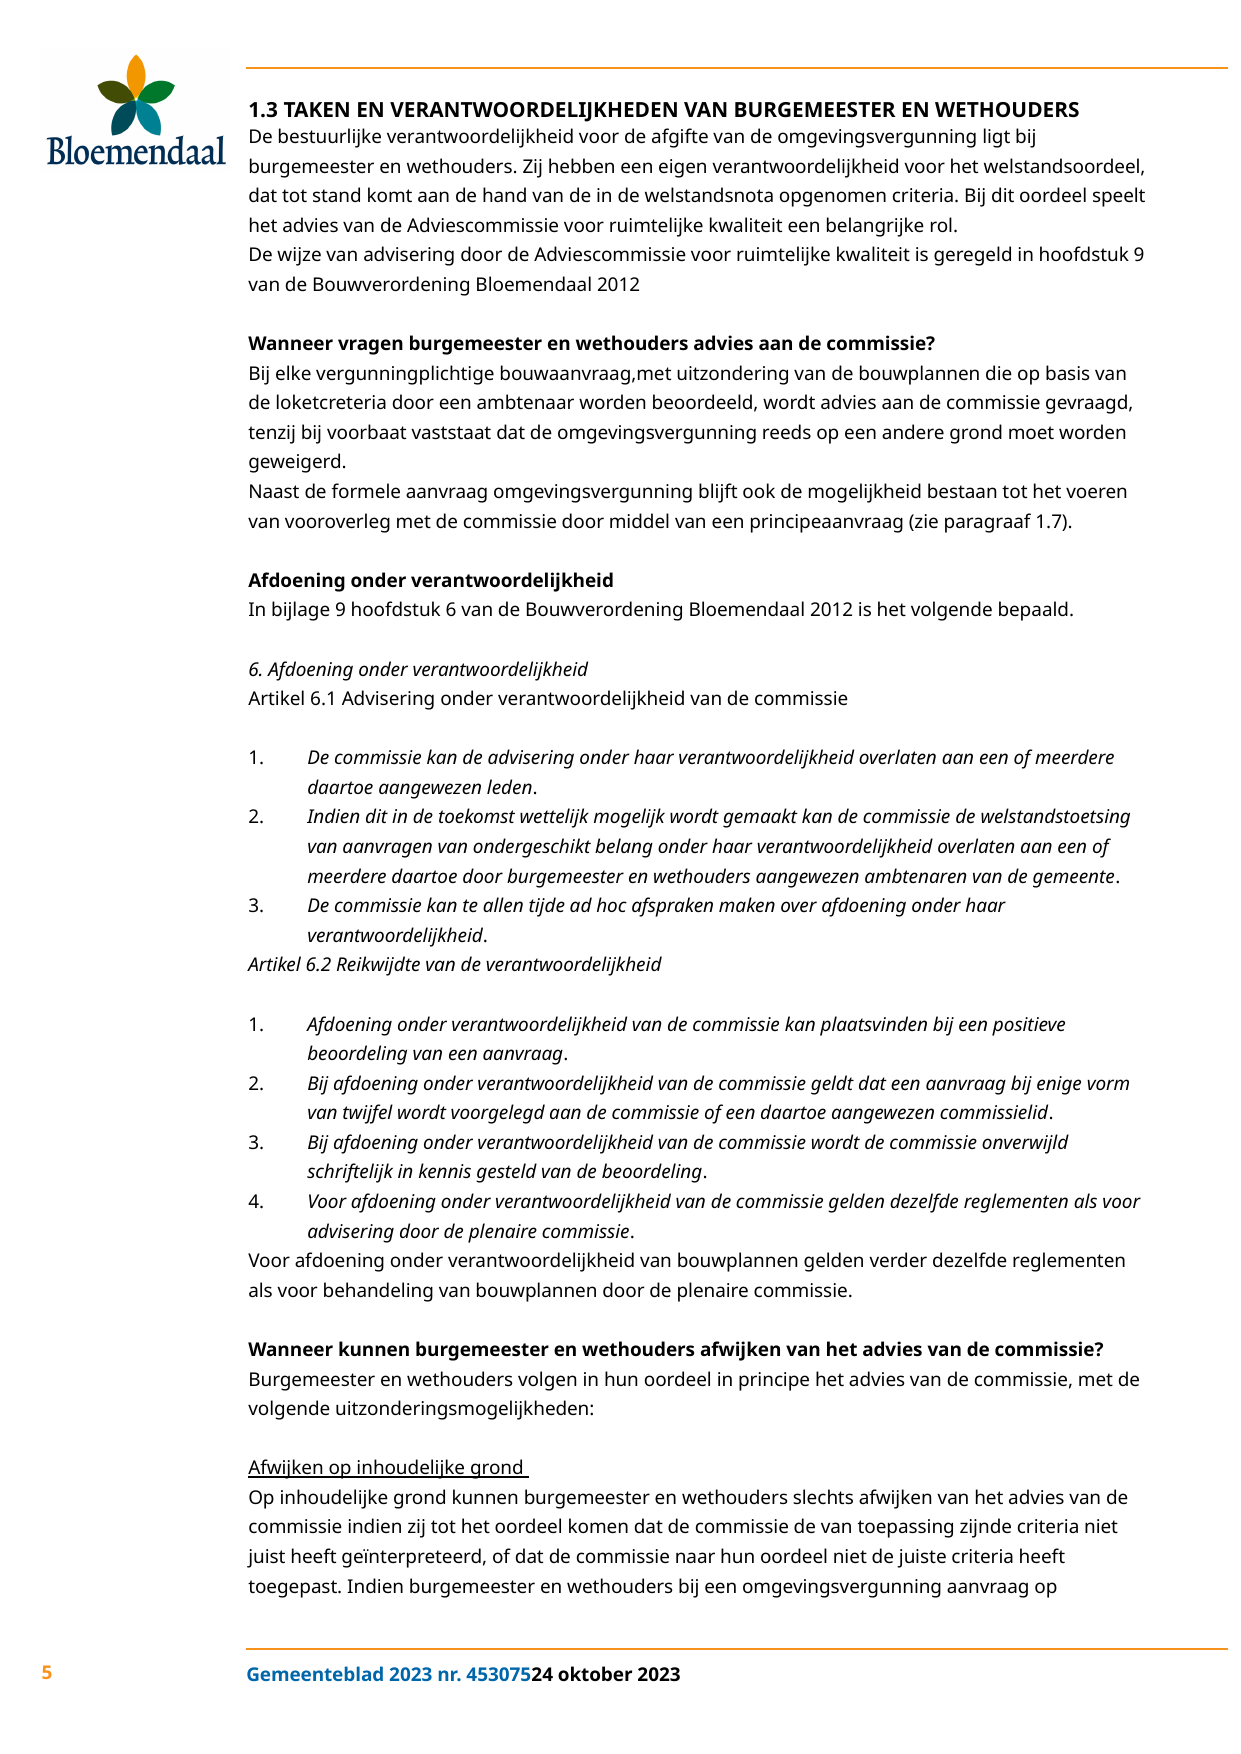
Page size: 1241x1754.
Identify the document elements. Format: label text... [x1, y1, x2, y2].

list Bij afdoening onder verantwoordelijkheid van de commissie geldt dat een aanvraag bij enige vorm van twijfel wordt voorgelegd aan de commissie of een daartoe aangewezen commissielid. [248, 1070, 1152, 1125]
text Artikel 6.2 Reikwijdte van de verantwoordelijkheid [248, 952, 1152, 977]
list Bij afdoening onder verantwoordelijkheid van de commissie wordt de commissie onverwijld schriftelijk in kennis gesteld van de beoordeling. [248, 1129, 1152, 1184]
list Voor afdoening onder verantwoordelijkheid van de commissie gelden dezelfde reglementen als voor advisering door de plenaire commissie. [248, 1188, 1152, 1243]
list Indien dit in de toekomst wettelijk mogelijk wordt gemaakt kan de commissie de welstandstoetsing van aanvragen van ondergeschikt belang onder haar verantwoordelijkheid overlaten aan een of meerdere daartoe door burgemeester en wethouders aangewezen ambtenaren van de gemeente. [248, 804, 1152, 888]
text De wijze van advisering door de Adviescommissie voor ruimtelijke kwaliteit is geregeld in hoofdstuk 9 van de Bouwverordening Bloemendaal 2012 [248, 242, 1152, 297]
text Op inhoudelijke grond kunnen burgemeester en wethouders slechts afwijken van het advies van de commissie indien zij tot het oordeel komen dat de commissie de van toepassing zijnde criteria niet juist heeft geïnterpreteerd, of dat de commissie naar hun oordeel niet de juiste criteria heeft toegepast. Indien burgemeester en wethouders bij een omgevingsvergunning aanvraag op [248, 1484, 1152, 1598]
list De commissie kan te allen tijde ad hoc afspraken maken over afdoening onder haar verantwoordelijkheid. [248, 892, 1152, 948]
text Naast de formele aanvraag omgevingsvergunning blijft ook de mogelijkheid bestaan tot het voeren van vooroverleg met de commissie door middel van een principeaanvraag (zie paragraaf 1.7). [248, 478, 1152, 533]
text 1.3 TAKEN EN VERANTWOORDELIJKHEDEN VAN BURGEMEESTER EN WETHOUDERS [248, 95, 1152, 123]
text Burgemeester en wethouders volgen in hun oordeel in principe het advies van de commissie, met de volgende uitzonderingsmogelijkheden: [248, 1366, 1152, 1421]
text Afwijken op inhoudelijke grond [248, 1454, 1152, 1480]
text De bestuurlijke verantwoordelijkheid voor de afgifte van de omgevingsvergunning ligt bij burgemeester en wethouders. Zij hebben een eigen verantwoordelijkheid voor het welstandsoordeel, dat tot stand komt aan de hand van de in de welstandsnota opgenomen criteria. Bij dit oordeel speelt het advies van de Adviescommissie voor ruimtelijke kwaliteit een belangrijke rol. [248, 123, 1152, 238]
text Bij elke vergunningplichtige bouwaanvraag,met uitzondering van de bouwplannen die op basis van de loketcreteria door een ambtenaar worden beoordeeld, wordt advies aan de commissie gevraagd, tenzij bij voorbaat vaststaat dat de omgevingsvergunning reeds op een andere grond moet worden geweigerd. [248, 360, 1152, 474]
text Wanneer vragen burgemeester en wethouders advies aan de commissie? [248, 330, 1152, 356]
text Wanneer kunnen burgemeester en wethouders afwijken van het advies van de commissie? [248, 1336, 1152, 1362]
picture [41, 47, 231, 172]
text 6. Afdoening onder verantwoordelijkheid [248, 656, 1152, 681]
text Artikel 6.1 Advisering onder verantwoordelijkheid van de commissie [248, 685, 1152, 711]
text In bijlage 9 hoofdstuk 6 van de Bouwverordening Bloemendaal 2012 is het volgende bepaald. [248, 597, 1152, 622]
list Afdoening onder verantwoordelijkheid van de commissie kan plaatsvinden bij een positieve beoordeling van een aanvraag. [248, 1011, 1152, 1066]
text Voor afdoening onder verantwoordelijkheid van bouwplannen gelden verder dezelfde reglementen als voor behandeling van bouwplannen door de plenaire commissie. [248, 1247, 1152, 1303]
list De commissie kan de advisering onder haar verantwoordelijkheid overlaten aan een of meerdere daartoe aangewezen leden. [248, 744, 1152, 800]
text Afdoening onder verantwoordelijkheid [248, 567, 1152, 593]
